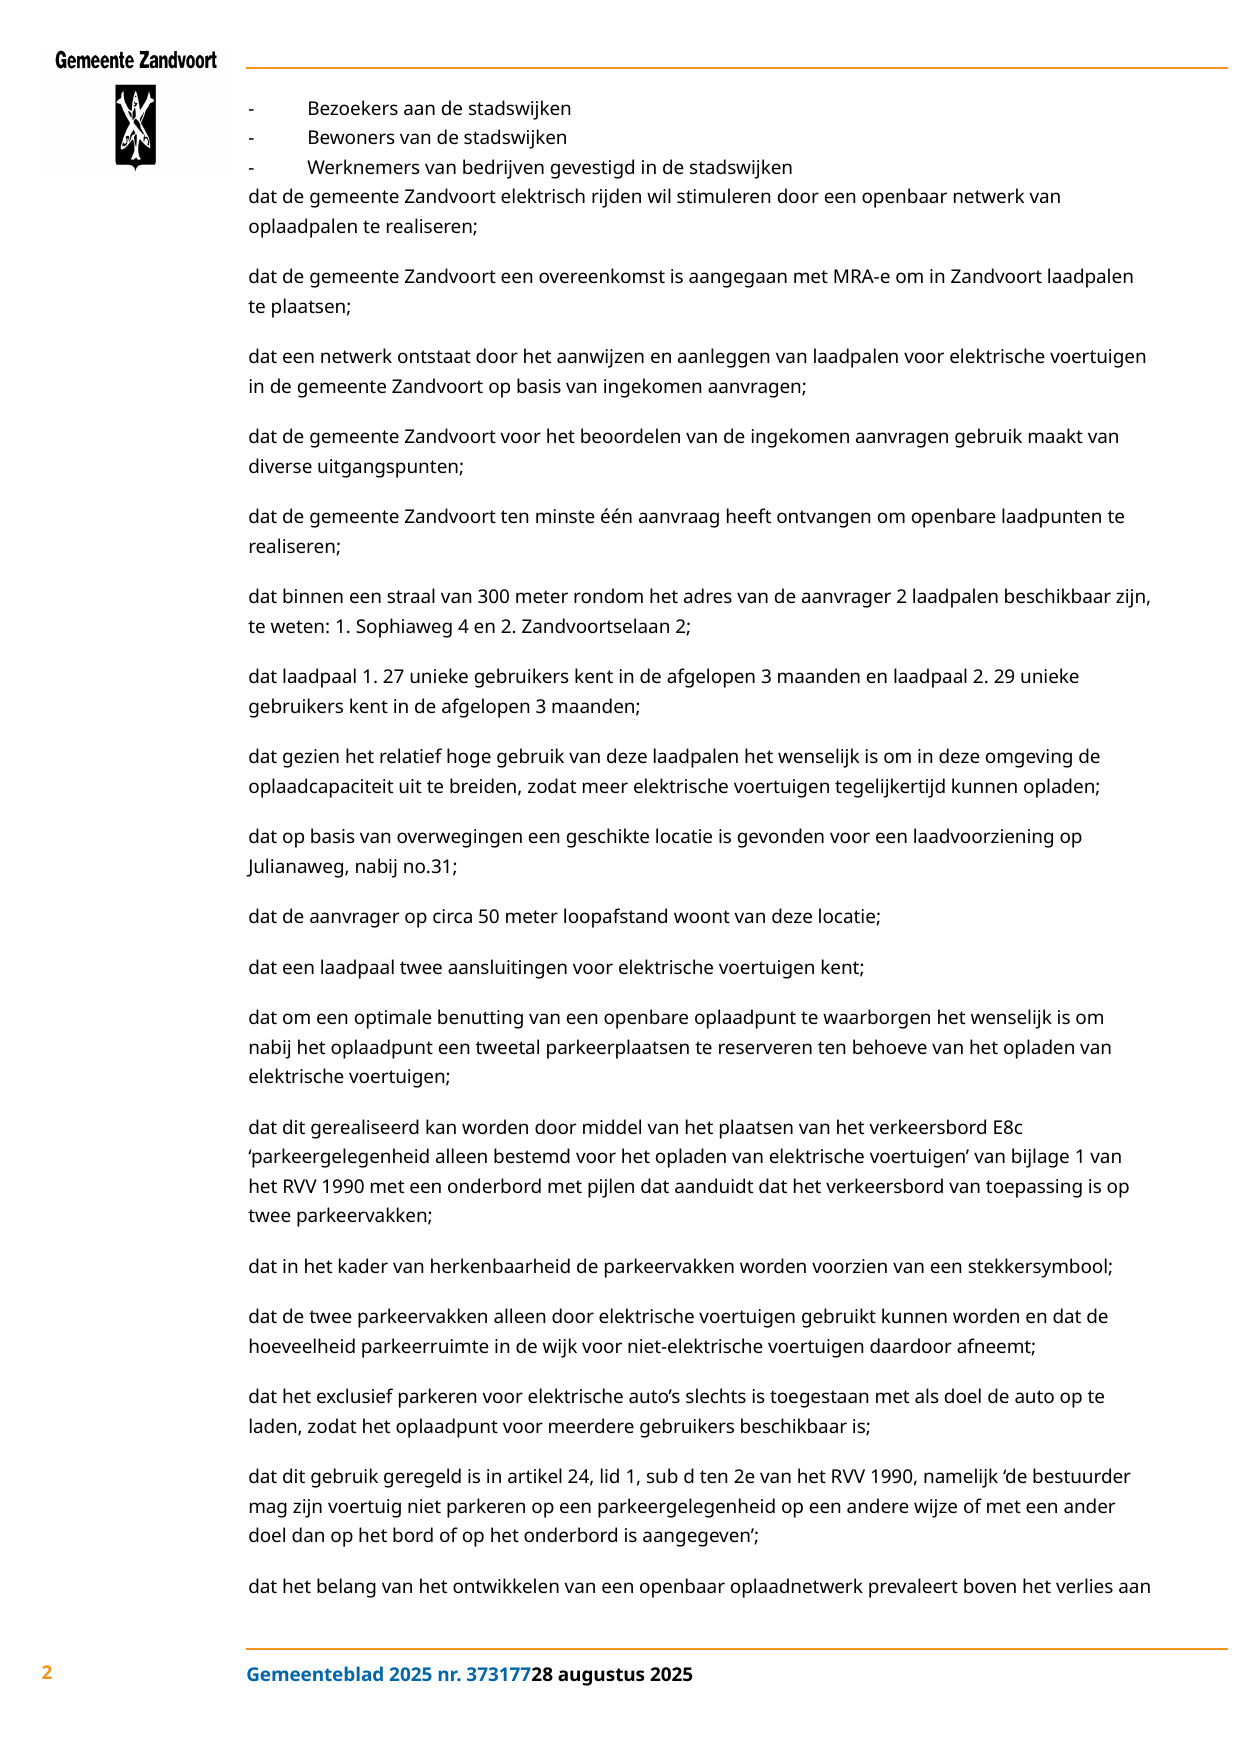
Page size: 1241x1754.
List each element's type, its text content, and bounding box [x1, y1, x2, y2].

list Bezoekers aan de stadswijken [248, 95, 1152, 121]
text dat dit gebruik geregeld is in artikel 24, lid 1, sub d ten 2e van het RVV 1990, namelijk ‘de bestuurder mag zijn voertuig niet parkeren op een parkeergelegenheid op een andere wijze of met een ander doel dan op het bord of op het onderbord is aangegeven’; [248, 1463, 1152, 1548]
text dat de aanvrager op circa 50 meter loopafstand woont van deze locatie; [248, 903, 1152, 929]
text dat op basis van overwegingen een geschikte locatie is gevonden voor een laadvoorziening op Julianaweg, nabij no.31; [248, 823, 1152, 879]
text dat laadpaal 1. 27 unieke gebruikers kent in de afgelopen 3 maanden en laadpaal 2. 29 unieke gebruikers kent in de afgelopen 3 maanden; [248, 663, 1152, 719]
text dat de gemeente Zandvoort elektrisch rijden wil stimuleren door een openbaar netwerk van oplaadpalen te realiseren; [248, 183, 1152, 239]
text dat een netwerk ontstaat door het aanwijzen en aanleggen van laadpalen voor elektrische voertuigen in de gemeente Zandvoort op basis van ingekomen aanvragen; [248, 343, 1152, 399]
text dat binnen een straal van 300 meter rondom het adres van de aanvrager 2 laadpalen beschikbaar zijn, te weten: 1. Sophiaweg 4 en 2. Zandvoortselaan 2; [248, 583, 1152, 639]
picture [41, 47, 231, 172]
text dat het belang van het ontwikkelen van een openbaar oplaadnetwerk prevaleert boven het verlies aan [248, 1573, 1152, 1599]
text dat om een optimale benutting van een openbare oplaadpunt te waarborgen het wenselijk is om nabij het oplaadpunt een tweetal parkeerplaatsen te reserveren ten behoeve van het opladen van elektrische voertuigen; [248, 1004, 1152, 1089]
text dat dit gerealiseerd kan worden door middel van het plaatsen van het verkeersbord E8c ‘parkeergelegenheid alleen bestemd voor het opladen van elektrische voertuigen’ van bijlage 1 van het RVV 1990 met een onderbord met pijlen dat aanduidt dat het verkeersbord van toepassing is op twee parkeervakken; [248, 1114, 1152, 1228]
text dat in het kader van herkenbaarheid de parkeervakken worden voorzien van een stekkersymbool; [248, 1253, 1152, 1279]
list Werknemers van bedrijven gevestigd in de stadswijken [248, 154, 1152, 180]
text dat de gemeente Zandvoort voor het beoordelen van de ingekomen aanvragen gebruik maakt van diverse uitgangspunten; [248, 423, 1152, 479]
text dat de gemeente Zandvoort een overeenkomst is aangegaan met MRA-e om in Zandvoort laadpalen te plaatsen; [248, 263, 1152, 319]
text dat een laadpaal twee aansluitingen voor elektrische voertuigen kent; [248, 954, 1152, 980]
text dat de twee parkeervakken alleen door elektrische voertuigen gebruikt kunnen worden en dat de hoeveelheid parkeerruimte in de wijk voor niet-elektrische voertuigen daardoor afneemt; [248, 1303, 1152, 1359]
text dat gezien het relatief hoge gebruik van deze laadpalen het wenselijk is om in deze omgeving de oplaadcapaciteit uit te breiden, zodat meer elektrische voertuigen tegelijkertijd kunnen opladen; [248, 743, 1152, 799]
text dat het exclusief parkeren voor elektrische auto’s slechts is toegestaan met als doel de auto op te laden, zodat het oplaadpunt voor meerdere gebruikers beschikbaar is; [248, 1383, 1152, 1439]
list Bewoners van de stadswijken [248, 124, 1152, 150]
text dat de gemeente Zandvoort ten minste één aanvraag heeft ontvangen om openbare laadpunten te realiseren; [248, 503, 1152, 559]
